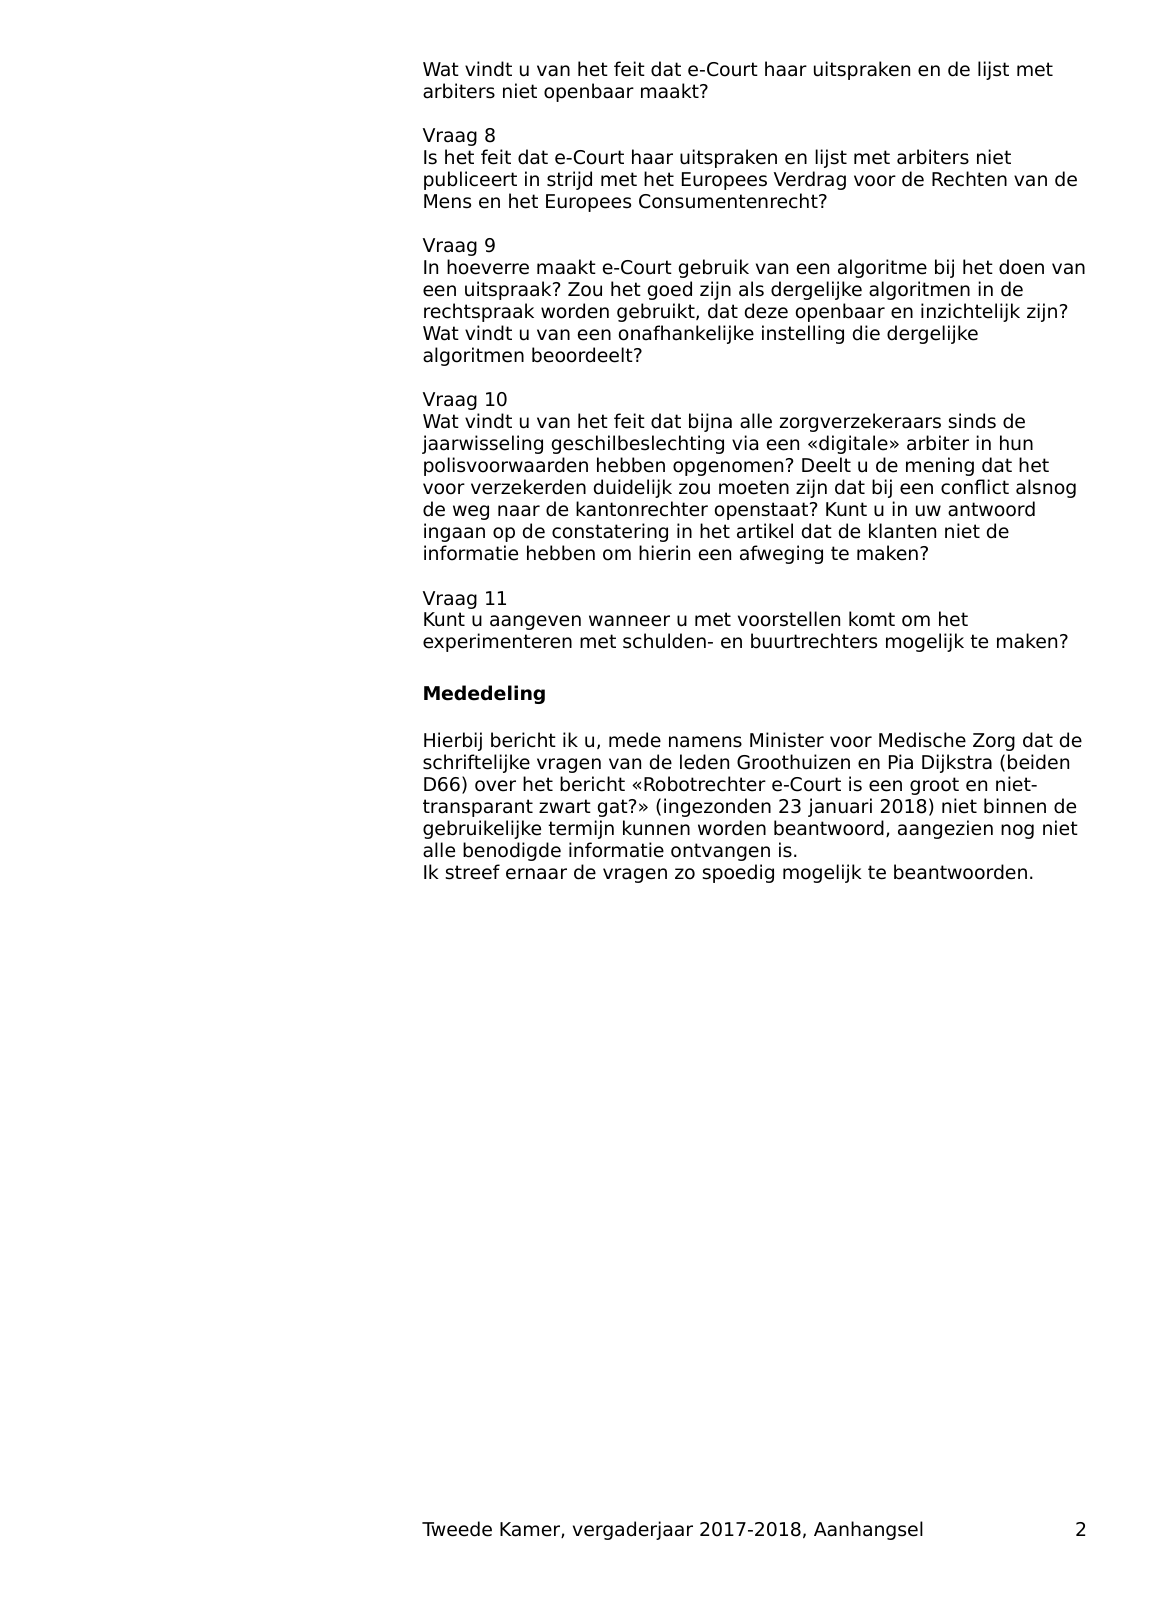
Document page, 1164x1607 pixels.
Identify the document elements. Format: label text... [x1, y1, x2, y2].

text Vraag 9 [422, 235, 1087, 257]
text In hoeverre maakt e-Court gebruik van een algoritme bij het doen van een uitspraak? Zou het goed zijn als dergelijke algoritmen in de rechtspraak worden gebruikt, dat deze openbaar en inzichtelijk zijn? Wat vindt u van een onafhankelijke instelling die dergelijke algoritmen beoordeelt? [422, 257, 1087, 367]
text Vraag 8 [422, 125, 1087, 147]
text Is het feit dat e-Court haar uitspraken en lijst met arbiters niet publiceert in strijd met het Europees Verdrag voor de Rechten van de Mens en het Europees Consumentenrecht? [422, 147, 1087, 213]
text Hierbij bericht ik u, mede namens Minister voor Medische Zorg dat de schriftelijke vragen van de leden Groothuizen en Pia Dijkstra (beiden D66) over het bericht «Robotrechter e-Court is een groot en niet-transparant zwart gat?» (ingezonden 23 januari 2018) niet binnen de gebruikelijke termijn kunnen worden beantwoord, aangezien nog niet alle benodigde informatie ontvangen is. [422, 730, 1087, 862]
text Ik streef ernaar de vragen zo spoedig mogelijk te beantwoorden. [422, 862, 1087, 884]
text Wat vindt u van het feit dat bijna alle zorgverzekeraars sinds de jaarwisseling geschilbeslechting via een «digitale» arbiter in hun polisvoorwaarden hebben opgenomen? Deelt u de mening dat het voor verzekerden duidelijk zou moeten zijn dat bij een conflict alsnog de weg naar de kantonrechter openstaat? Kunt u in uw antwoord ingaan op de constatering in het artikel dat de klanten niet de informatie hebben om hierin een afweging te maken? [422, 411, 1087, 565]
text Wat vindt u van het feit dat e-Court haar uitspraken en de lijst met arbiters niet openbaar maakt? [422, 59, 1087, 103]
text Kunt u aangeven wanneer u met voorstellen komt om het experimenteren met schulden- en buurtrechters mogelijk te maken? [422, 609, 1087, 653]
text Vraag 11 [422, 587, 1087, 609]
text Vraag 10 [422, 389, 1087, 411]
subtitle Mededeling [422, 683, 1087, 705]
